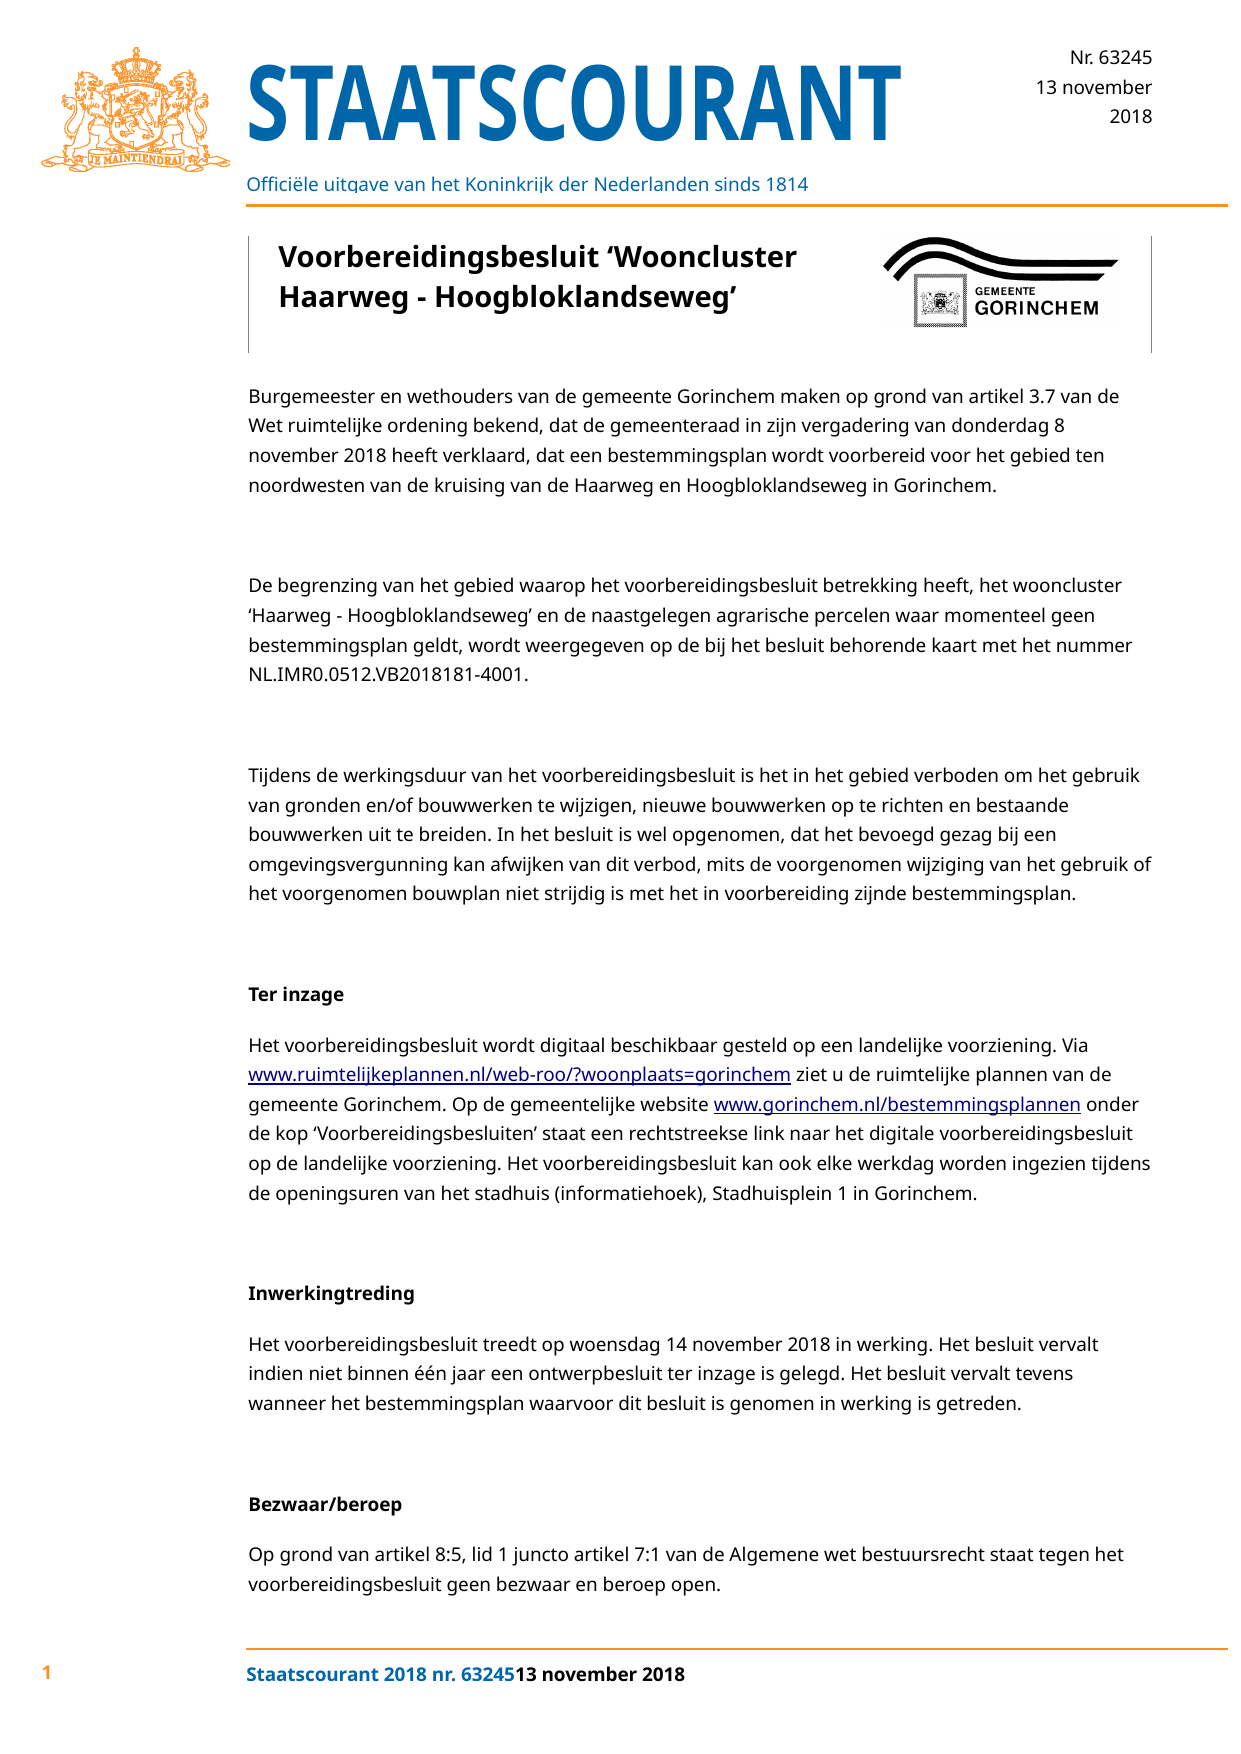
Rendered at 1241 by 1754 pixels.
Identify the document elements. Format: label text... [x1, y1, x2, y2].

text Het voorbereidingsbesluit wordt digitaal beschikbaar gesteld op een landelijke voorziening. Via www.ruimtelijkeplannen.nl/web-roo/?woonplaats=gorinchem ziet u de ruimtelijke plannen van de gemeente Gorinchem. Op de gemeentelijke website www.gorinchem.nl/bestemmingsplannen onder de kop ‘Voorbereidingsbesluiten’ staat een rechtstreekse link naar het digitale voorbereidingsbesluit op de landelijke voorziening. Het voorbereidingsbesluit kan ook elke werkdag worden ingezien tijdens de openingsuren van het stadhuis (informatiehoek), Stadhuisplein 1 in Gorinchem. [248, 1032, 1152, 1205]
picture [41, 47, 231, 172]
text Inwerkingtreding [248, 1281, 1152, 1306]
picture [882, 236, 1119, 328]
text Het voorbereidingsbesluit treedt op woensdag 14 november 2018 in werking. Het besluit vervalt indien niet binnen één jaar een ontwerpbesluit ter inzage is gelegd. Het besluit vervalt tevens wanneer het bestemmingsplan waarvoor dit besluit is genomen in werking is getreden. [248, 1331, 1152, 1416]
text Bezwaar/beroep [248, 1491, 1152, 1517]
text Ter inzage [248, 981, 1152, 1007]
text De begrenzing van het gebied waarop het voorbereidingsbesluit betrekking heeft, het wooncluster ‘Haarweg - Hoogbloklandseweg’ en de naastgelegen agrarische percelen waar momenteel geen bestemmingsplan geldt, wordt weergegeven op de bij het besluit behorende kaart met het nummer NL.IMR0.0512.VB2018181-4001. [248, 573, 1152, 687]
table_header Voorbereidingsbesluit ‘Wooncluster Haarweg - Hoogbloklandseweg’ [249, 236, 850, 353]
text Op grond van artikel 8:5, lid 1 juncto artikel 7:1 van de Algemene wet bestuursrecht staat tegen het voorbereidingsbesluit geen bezwaar en beroep open. [248, 1541, 1152, 1597]
text Tijdens de werkingsduur van het voorbereidingsbesluit is het in het gebied verboden om het gebruik van gronden en/of bouwwerken te wijzigen, nieuwe bouwwerken op te richten en bestaande bouwwerken uit te breiden. In het besluit is wel opgenomen, dat het bevoegd gezag bij een omgevingsvergunning kan afwijken van dit verbod, mits de voorgenomen wijziging van het gebruik of het voorgenomen bouwplan niet strijdig is met het in voorbereiding zijnde bestemmingsplan. [248, 762, 1152, 906]
table_header [850, 236, 1151, 353]
text Burgemeester en wethouders van de gemeente Gorinchem maken op grond van artikel 3.7 van de Wet ruimtelijke ordening bekend, dat de gemeenteraad in zijn vergadering van donderdag 8 november 2018 heeft verklaard, dat een bestemmingsplan wordt voorbereid voor het gebied ten noordwesten van de kruising van de Haarweg en Hoogbloklandseweg in Gorinchem. [248, 383, 1152, 497]
